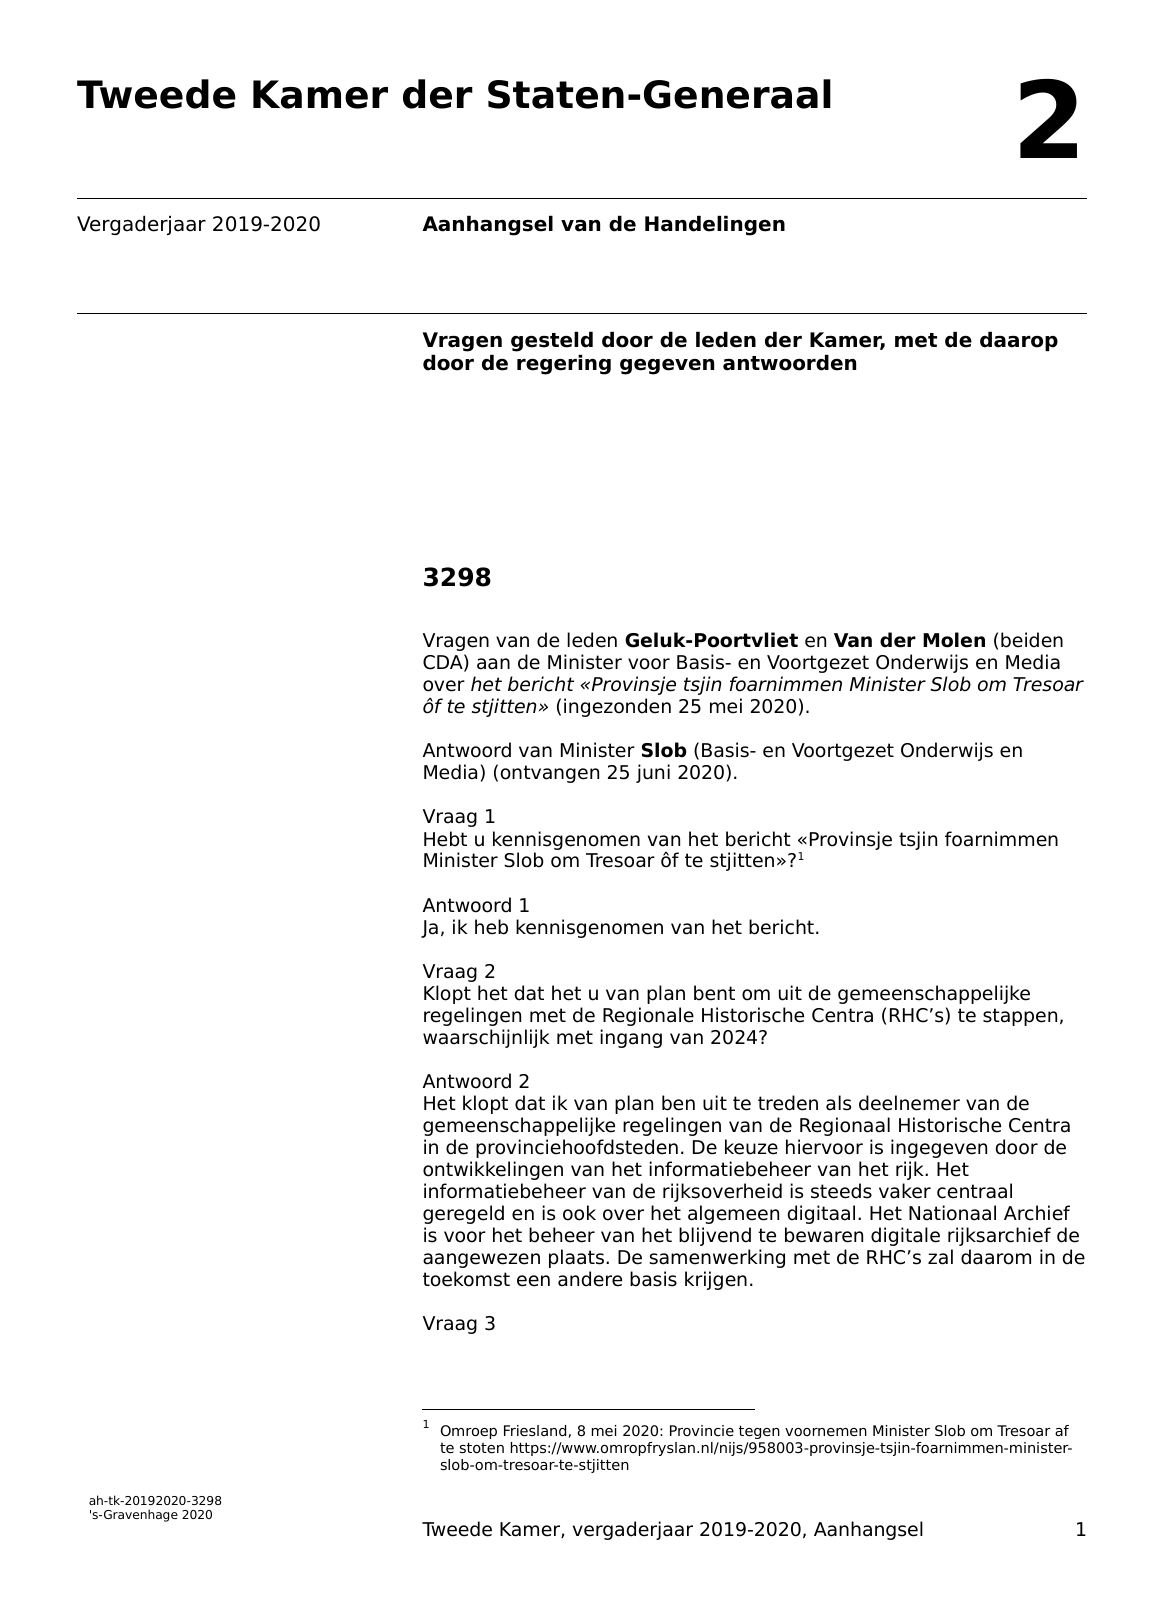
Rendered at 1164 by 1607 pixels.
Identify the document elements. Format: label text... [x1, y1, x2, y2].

text Antwoord 2 [422, 1071, 1087, 1093]
text Vraag 3 [422, 1313, 1087, 1335]
text Antwoord van Minister Slob (Basis- en Voortgezet Onderwijs en Media) (ontvangen 25 juni 2020). [422, 740, 1087, 784]
text ah-tk-20192020-3298 [88, 1494, 323, 1508]
text 's-Gravenhage 2020 [88, 1508, 323, 1522]
text 3298 [422, 563, 1087, 592]
text Ja, ik heb kennisgenomen van het bericht. [422, 917, 1087, 938]
text Het klopt dat ik van plan ben uit te treden als deelnemer van de gemeenschappelijke regelingen van de Regionaal Historische Centra in de provinciehoofdsteden. De keuze hiervoor is ingegeven door de ontwikkelingen van het informatiebeheer van het rijk. Het informatiebeheer van de rijksoverheid is steeds vaker centraal geregeld en is ook over het algemeen digitaal. Het Nationaal Archief is voor het beheer van het blijvend te bewaren digitale rijksarchief de aangewezen plaats. De samenwerking met de RHC’s zal daarom in de toekomst een andere basis krijgen. [422, 1093, 1087, 1291]
text Antwoord 1 [422, 894, 1087, 917]
table_cell Vragen gesteld door de leden der Kamer, met de daarop door de regering gegeven antwoorden [422, 314, 1087, 375]
text Omroep Friesland, 8 mei 2020: Provincie tegen voornemen Minister Slob om Tresoar af te stoten https://www.omropfryslan.nl/nijs/958003-provinsje-tsjin-foarnimmen-minister-slob-om-tresoar-te-stjitten [422, 1418, 1087, 1474]
table_cell Vergaderjaar 2019-2020 [77, 199, 422, 313]
table_header Tweede Kamer der Staten-Generaal [77, 59, 886, 198]
text Vraag 2 [422, 961, 1087, 983]
text Vragen van de leden Geluk-Poortvliet en Van der Molen (beiden CDA) aan de Minister voor Basis- en Voortgezet Onderwijs en Media over het bericht «Provinsje tsjin foarnimmen Minister Slob om Tresoar ôf te stjitten» (ingezonden 25 mei 2020). [422, 630, 1087, 718]
table_cell [77, 314, 422, 375]
text Hebt u kennisgenomen van het bericht «Provinsje tsjin foarnimmen Minister Slob om Tresoar ôf te stjitten»? [422, 828, 1087, 872]
text Vraag 1 [422, 806, 1087, 828]
text Klopt het dat het u van plan bent om uit de gemeenschappelijke regelingen met de Regionale Historische Centra (RHC’s) te stappen, waarschijnlijk met ingang van 2024? [422, 983, 1087, 1049]
table_header 2 [886, 59, 1087, 198]
table_cell Aanhangsel van de Handelingen [422, 199, 1087, 313]
